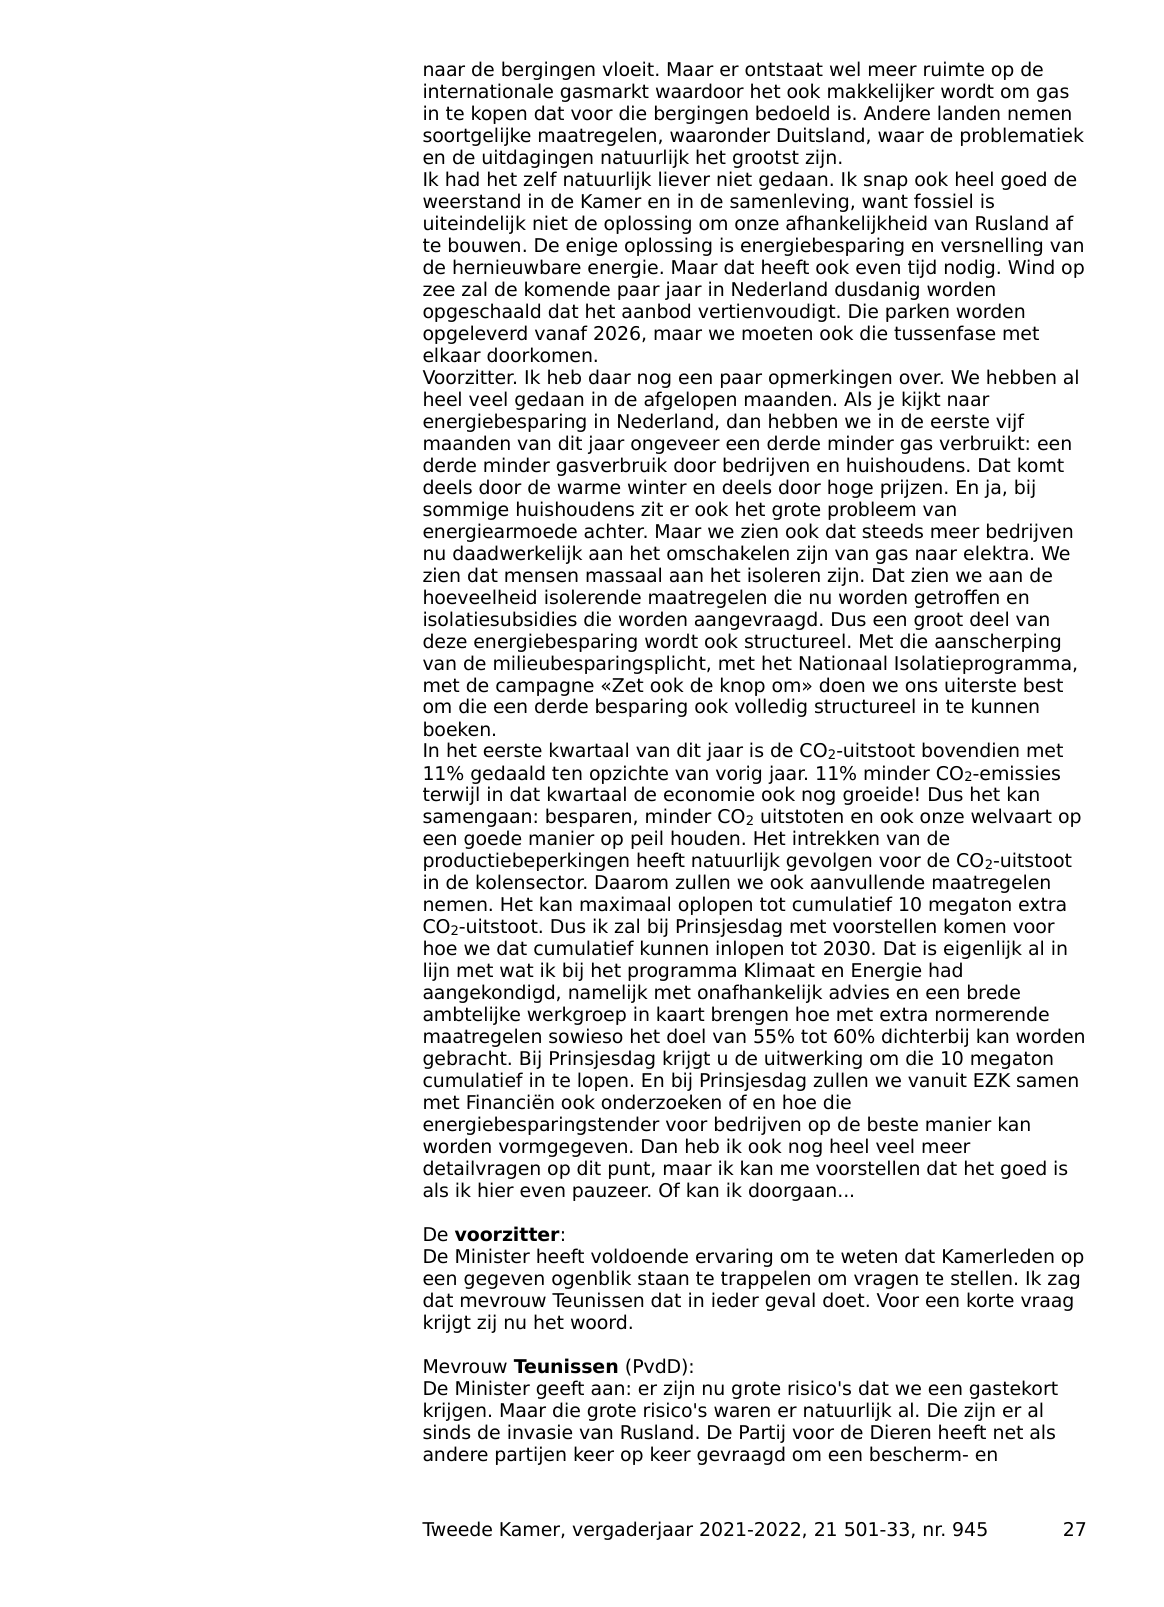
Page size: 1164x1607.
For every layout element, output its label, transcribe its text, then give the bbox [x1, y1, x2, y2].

text De Minister geeft aan: er zijn nu grote risico's dat we een gastekort krijgen. Maar die grote risico's waren er natuurlijk al. Die zijn er al sinds de invasie van Rusland. De Partij voor de Dieren heeft net als andere partijen keer op keer gevraagd om een bescherm- en [422, 1378, 1087, 1466]
text Mevrouw Teunissen (PvdD): [422, 1356, 1087, 1378]
text De voorzitter: [422, 1224, 1087, 1246]
text Voorzitter. Ik heb daar nog een paar opmerkingen over. We hebben al heel veel gedaan in de afgelopen maanden. Als je kijkt naar energiebesparing in Nederland, dan hebben we in de eerste vijf maanden van dit jaar ongeveer een derde minder gas verbruikt: een derde minder gasverbruik door bedrijven en huishoudens. Dat komt deels door de warme winter en deels door hoge prijzen. En ja, bij sommige huishoudens zit er ook het grote probleem van energiearmoede achter. Maar we zien ook dat steeds meer bedrijven nu daadwerkelijk aan het omschakelen zijn van gas naar elektra. We zien dat mensen massaal aan het isoleren zijn. Dat zien we aan de hoeveelheid isolerende maatregelen die nu worden getroffen en isolatiesubsidies die worden aangevraagd. Dus een groot deel van deze energiebesparing wordt ook structureel. Met die aanscherping van de milieubesparingsplicht, met het Nationaal Isolatieprogramma, met de campagne «Zet ook de knop om» doen we ons uiterste best om die een derde besparing ook volledig structureel in te kunnen boeken. [422, 367, 1087, 740]
text In het eerste kwartaal van dit jaar is de CO2-uitstoot bovendien met 11% gedaald ten opzichte van vorig jaar. 11% minder CO2-emissies terwijl in dat kwartaal de economie ook nog groeide! Dus het kan samengaan: besparen, minder CO2 uitstoten en ook onze welvaart op een goede manier op peil houden. Het intrekken van de productiebeperkingen heeft natuurlijk gevolgen voor de CO2-uitstoot in de kolensector. Daarom zullen we ook aanvullende maatregelen nemen. Het kan maximaal oplopen tot cumulatief 10 megaton extra CO2-uitstoot. Dus ik zal bij Prinsjesdag met voorstellen komen voor hoe we dat cumulatief kunnen inlopen tot 2030. Dat is eigenlijk al in lijn met wat ik bij het programma Klimaat en Energie had aangekondigd, namelijk met onafhankelijk advies en een brede ambtelijke werkgroep in kaart brengen hoe met extra normerende maatregelen sowieso het doel van 55% tot 60% dichterbij kan worden gebracht. Bij Prinsjesdag krijgt u de uitwerking om die 10 megaton cumulatief in te lopen. En bij Prinsjesdag zullen we vanuit EZK samen met Financiën ook onderzoeken of en hoe die energiebesparingstender voor bedrijven op de beste manier kan worden vormgegeven. Dan heb ik ook nog heel veel meer detailvragen op dit punt, maar ik kan me voorstellen dat het goed is als ik hier even pauzeer. Of kan ik doorgaan... [422, 740, 1087, 1202]
text Ik had het zelf natuurlijk liever niet gedaan. Ik snap ook heel goed de weerstand in de Kamer en in de samenleving, want fossiel is uiteindelijk niet de oplossing om onze afhankelijkheid van Rusland af te bouwen. De enige oplossing is energiebesparing en versnelling van de hernieuwbare energie. Maar dat heeft ook even tijd nodig. Wind op zee zal de komende paar jaar in Nederland dusdanig worden opgeschaald dat het aanbod vertienvoudigt. Die parken worden opgeleverd vanaf 2026, maar we moeten ook die tussenfase met elkaar doorkomen. [422, 169, 1087, 367]
text naar de bergingen vloeit. Maar er ontstaat wel meer ruimte op de internationale gasmarkt waardoor het ook makkelijker wordt om gas in te kopen dat voor die bergingen bedoeld is. Andere landen nemen soortgelijke maatregelen, waaronder Duitsland, waar de problematiek en de uitdagingen natuurlijk het grootst zijn. [422, 59, 1087, 169]
text De Minister heeft voldoende ervaring om te weten dat Kamerleden op een gegeven ogenblik staan te trappelen om vragen te stellen. Ik zag dat mevrouw Teunissen dat in ieder geval doet. Voor een korte vraag krijgt zij nu het woord. [422, 1246, 1087, 1334]
